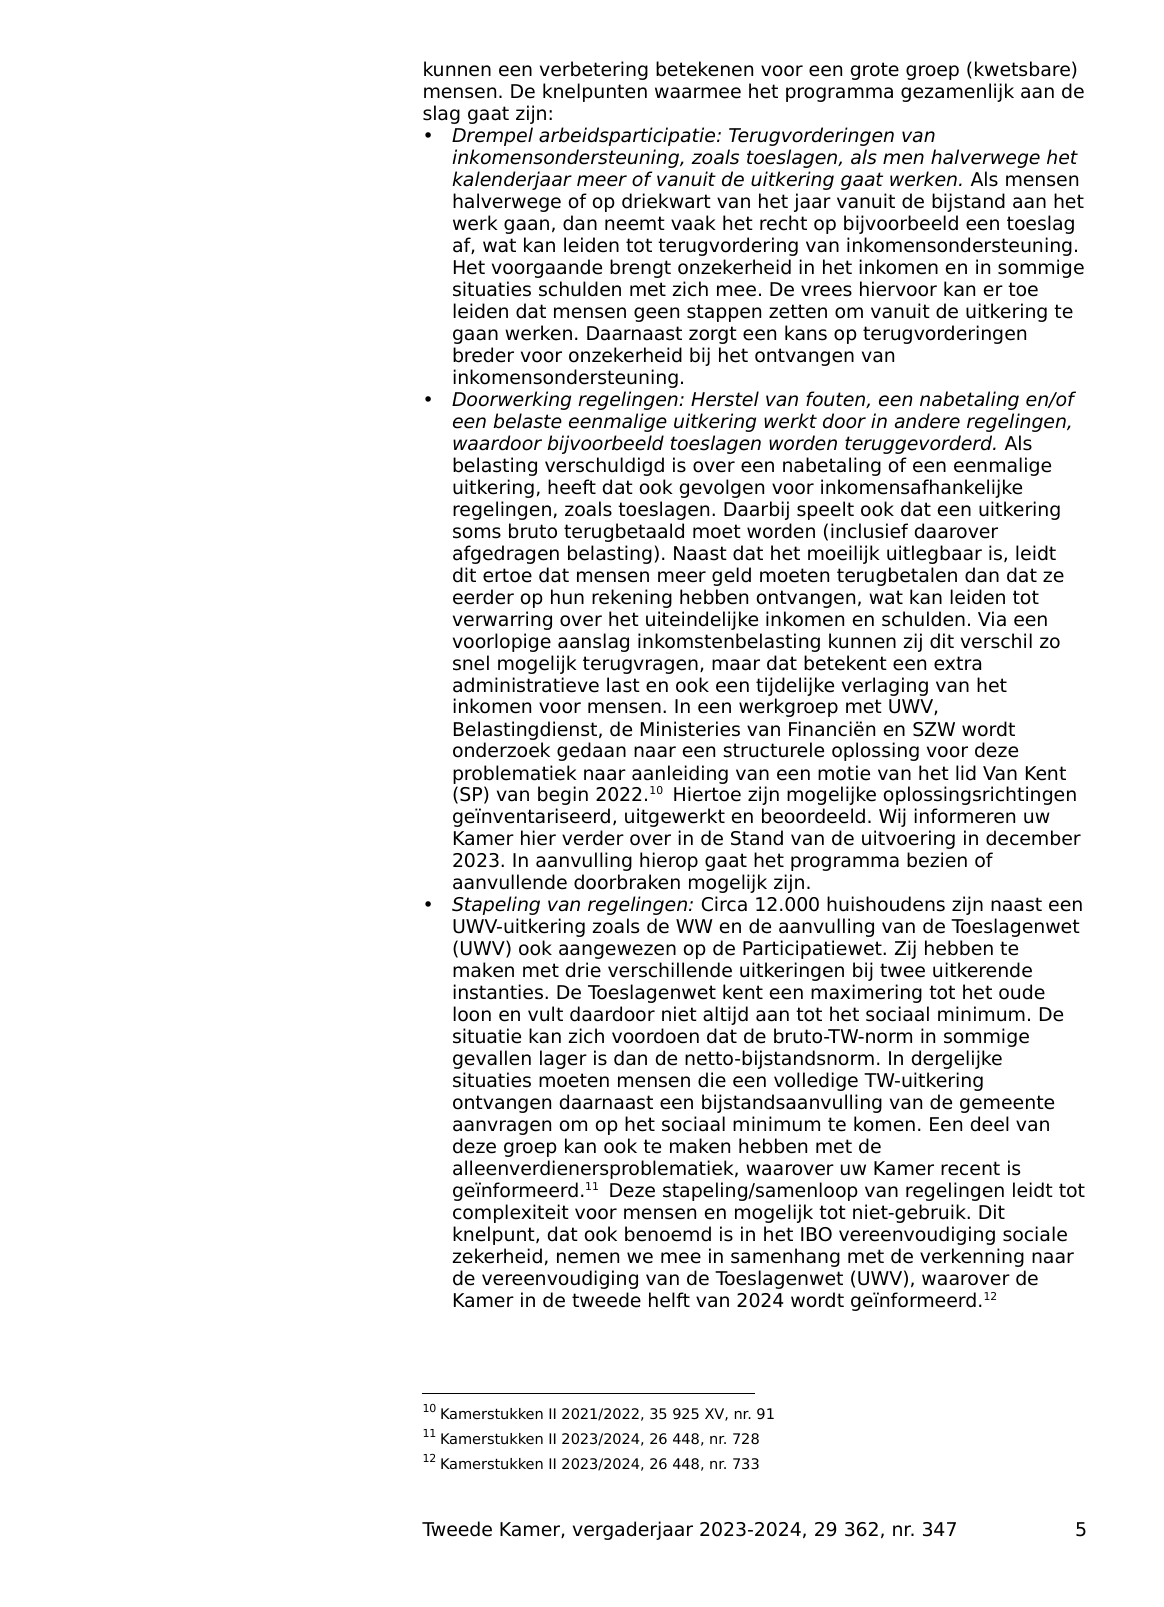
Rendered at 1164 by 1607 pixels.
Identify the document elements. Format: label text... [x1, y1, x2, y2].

text kunnen een verbetering betekenen voor een grote groep (kwetsbare) mensen. De knelpunten waarmee het programma gezamenlijk aan de slag gaat zijn: [422, 59, 1087, 125]
text Kamerstukken II 2021/2022, 35 925 XV, nr. 91 [422, 1402, 1087, 1424]
text Kamerstukken II 2023/2024, 26 448, nr. 733 [422, 1452, 1087, 1474]
text Kamerstukken II 2023/2024, 26 448, nr. 728 [422, 1427, 1087, 1449]
text • Doorwerking regelingen: Herstel van fouten, een nabetaling en/of een belaste eenmalige uitkering werkt door in andere regelingen, waardoor bijvoorbeeld toeslagen worden teruggevorderd. Als belasting verschuldigd is over een nabetaling of een eenmalige uitkering, heeft dat ook gevolgen voor inkomensafhankelijke regelingen, zoals toeslagen. Daarbij speelt ook dat een uitkering soms bruto terugbetaald moet worden (inclusief daarover afgedragen belasting). Naast dat het moeilijk uitlegbaar is, leidt dit ertoe dat mensen meer geld moeten terugbetalen dan dat ze eerder op hun rekening hebben ontvangen, wat kan leiden tot verwarring over het uiteindelijke inkomen en schulden. Via een voorlopige aanslag inkomstenbelasting kunnen zij dit verschil zo snel mogelijk terugvragen, maar dat betekent een extra administratieve last en ook een tijdelijke verlaging van het inkomen voor mensen. In een werkgroep met UWV, Belastingdienst, de Ministeries van Financiën en SZW wordt onderzoek gedaan naar een structurele oplossing voor deze problematiek naar aanleiding van een motie van het lid Van Kent (SP) van begin 2022. Hiertoe zijn mogelijke oplossingsrichtingen geïnventariseerd, uitgewerkt en beoordeeld. Wij informeren uw Kamer hier verder over in de Stand van de uitvoering in december 2023. In aanvulling hierop gaat het programma bezien of aanvullende doorbraken mogelijk zijn. [422, 389, 1087, 894]
text • Drempel arbeidsparticipatie: Terugvorderingen van inkomensondersteuning, zoals toeslagen, als men halverwege het kalenderjaar meer of vanuit de uitkering gaat werken. Als mensen halverwege of op driekwart van het jaar vanuit de bijstand aan het werk gaan, dan neemt vaak het recht op bijvoorbeeld een toeslag af, wat kan leiden tot terugvordering van inkomensondersteuning. Het voorgaande brengt onzekerheid in het inkomen en in sommige situaties schulden met zich mee. De vrees hiervoor kan er toe leiden dat mensen geen stappen zetten om vanuit de uitkering te gaan werken. Daarnaast zorgt een kans op terugvorderingen breder voor onzekerheid bij het ontvangen van inkomensondersteuning. [422, 125, 1087, 389]
text • Stapeling van regelingen: Circa 12.000 huishoudens zijn naast een UWV-uitkering zoals de WW en de aanvulling van de Toeslagenwet (UWV) ook aangewezen op de Participatiewet. Zij hebben te maken met drie verschillende uitkeringen bij twee uitkerende instanties. De Toeslagenwet kent een maximering tot het oude loon en vult daardoor niet altijd aan tot het sociaal minimum. De situatie kan zich voordoen dat de bruto-TW-norm in sommige gevallen lager is dan de netto-bijstandsnorm. In dergelijke situaties moeten mensen die een volledige TW-uitkering ontvangen daarnaast een bijstandsaanvulling van de gemeente aanvragen om op het sociaal minimum te komen. Een deel van deze groep kan ook te maken hebben met de alleenverdienersproblematiek, waarover uw Kamer recent is geïnformeerd. Deze stapeling/samenloop van regelingen leidt tot complexiteit voor mensen en mogelijk tot niet-gebruik. Dit knelpunt, dat ook benoemd is in het IBO vereenvoudiging sociale zekerheid, nemen we mee in samenhang met de verkenning naar de vereenvoudiging van de Toeslagenwet (UWV), waarover de Kamer in de tweede helft van 2024 wordt geïnformeerd. [422, 894, 1087, 1312]
